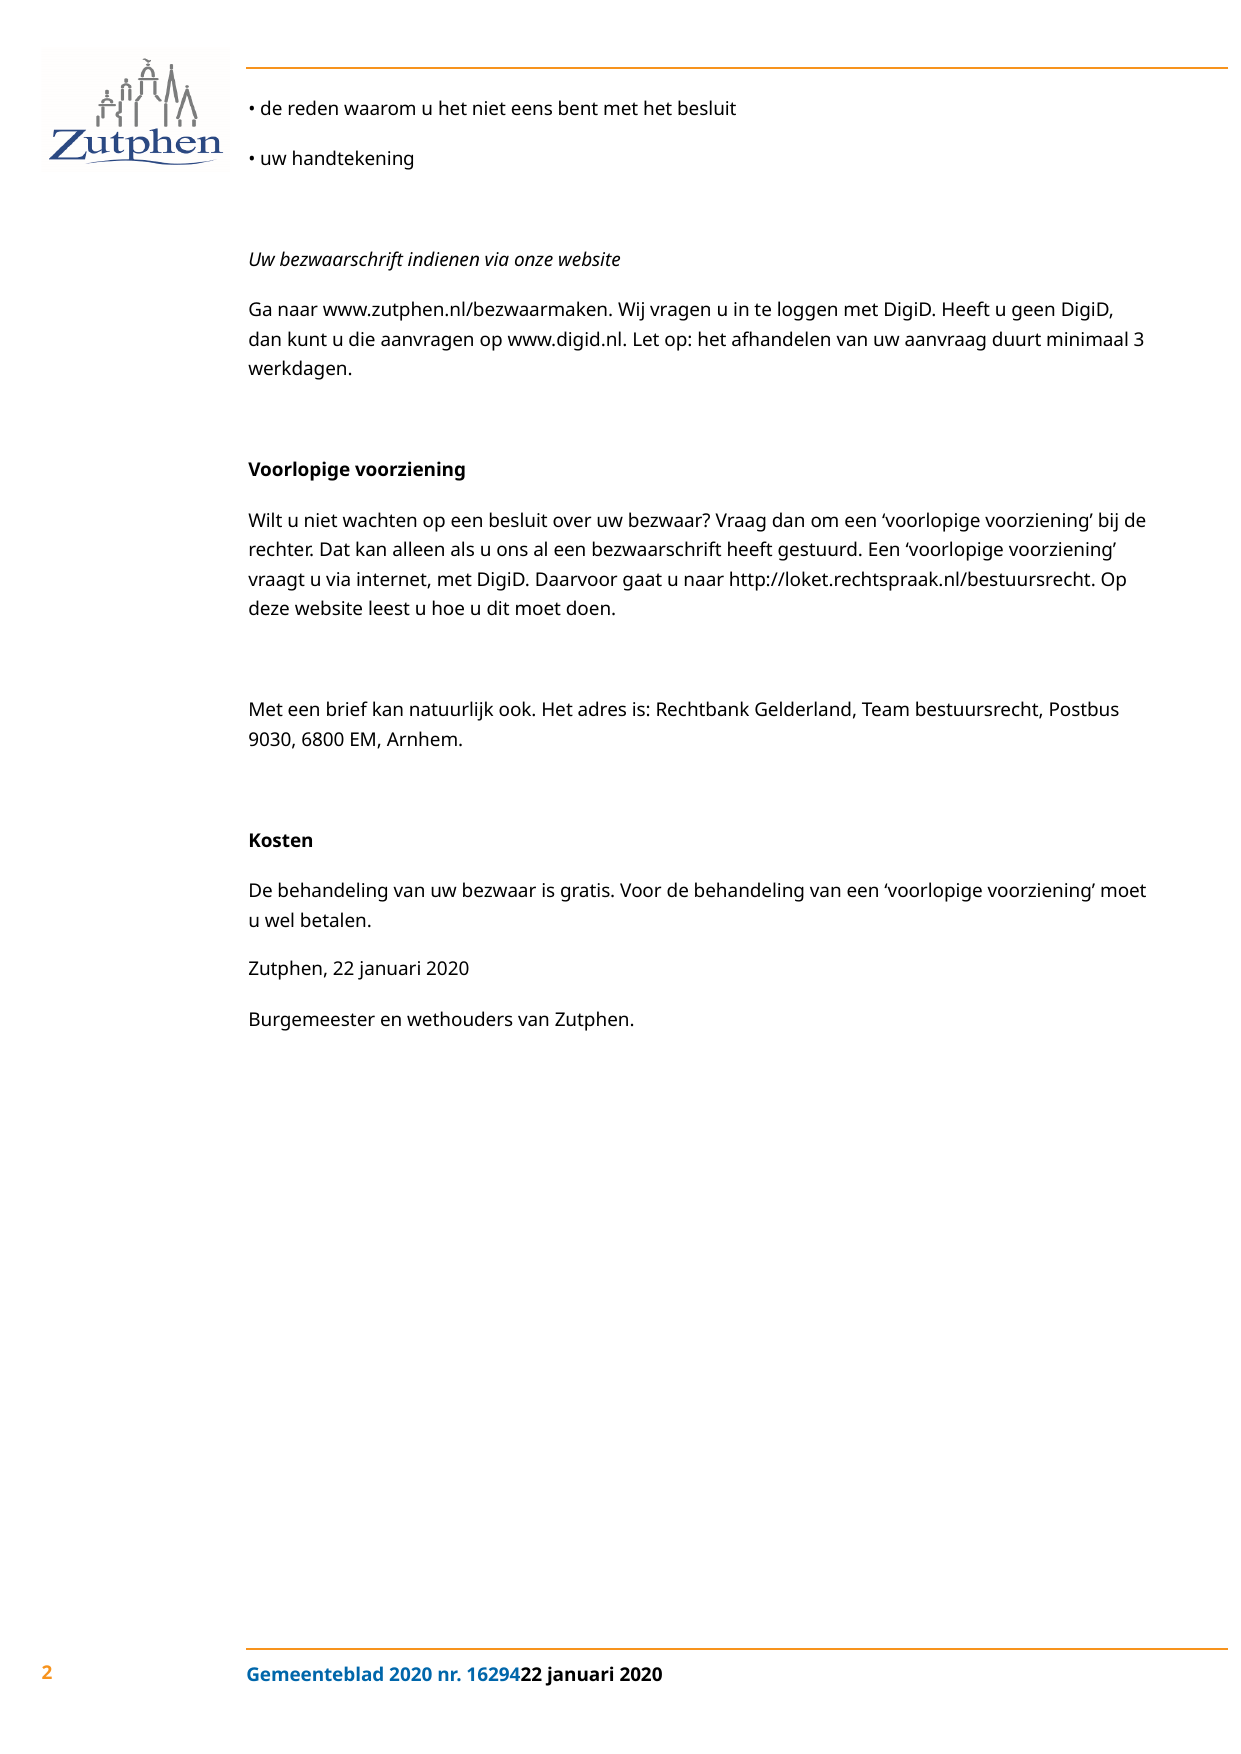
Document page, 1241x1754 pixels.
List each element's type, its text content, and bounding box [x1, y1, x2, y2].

text De behandeling van uw bezwaar is gratis. Voor de behandeling van een ‘voorlopige voorziening’ moet u wel betalen. [248, 877, 1152, 933]
text Kosten [248, 827, 1152, 853]
text Zutphen, 22 januari 2020 [248, 955, 1152, 980]
text Met een brief kan natuurlijk ook. Het adres is: Rechtbank Gelderland, Team bestuursrecht, Postbus 9030, 6800 EM, Arnhem. [248, 696, 1152, 752]
text Burgemeester en wethouders van Zutphen. [248, 1006, 1152, 1032]
text • uw handtekening [248, 145, 1152, 171]
text Ga naar www.zutphen.nl/bezwaarmaken. Wij vragen u in te loggen met DigiD. Heeft u geen DigiD, dan kunt u die aanvragen op www.digid.nl. Let op: het afhandelen van uw aanvraag duurt minimaal 3 werkdagen. [248, 296, 1152, 381]
text Uw bezwaarschrift indienen via onze website [248, 246, 1152, 272]
text Voorlopige voorziening [248, 456, 1152, 482]
text Wilt u niet wachten op een besluit over uw bezwaar? Vraag dan om een ‘voorlopige voorziening’ bij de rechter. Dat kan alleen als u ons al een bezwaarschrift heeft gestuurd. Een ‘voorlopige voorziening’ vraagt u via internet, met DigiD. Daarvoor gaat u naar http://loket.rechtspraak.nl/bestuursrecht. Op deze website leest u hoe u dit moet doen. [248, 507, 1152, 621]
picture [41, 47, 231, 172]
text • de reden waarom u het niet eens bent met het besluit [248, 95, 1152, 121]
